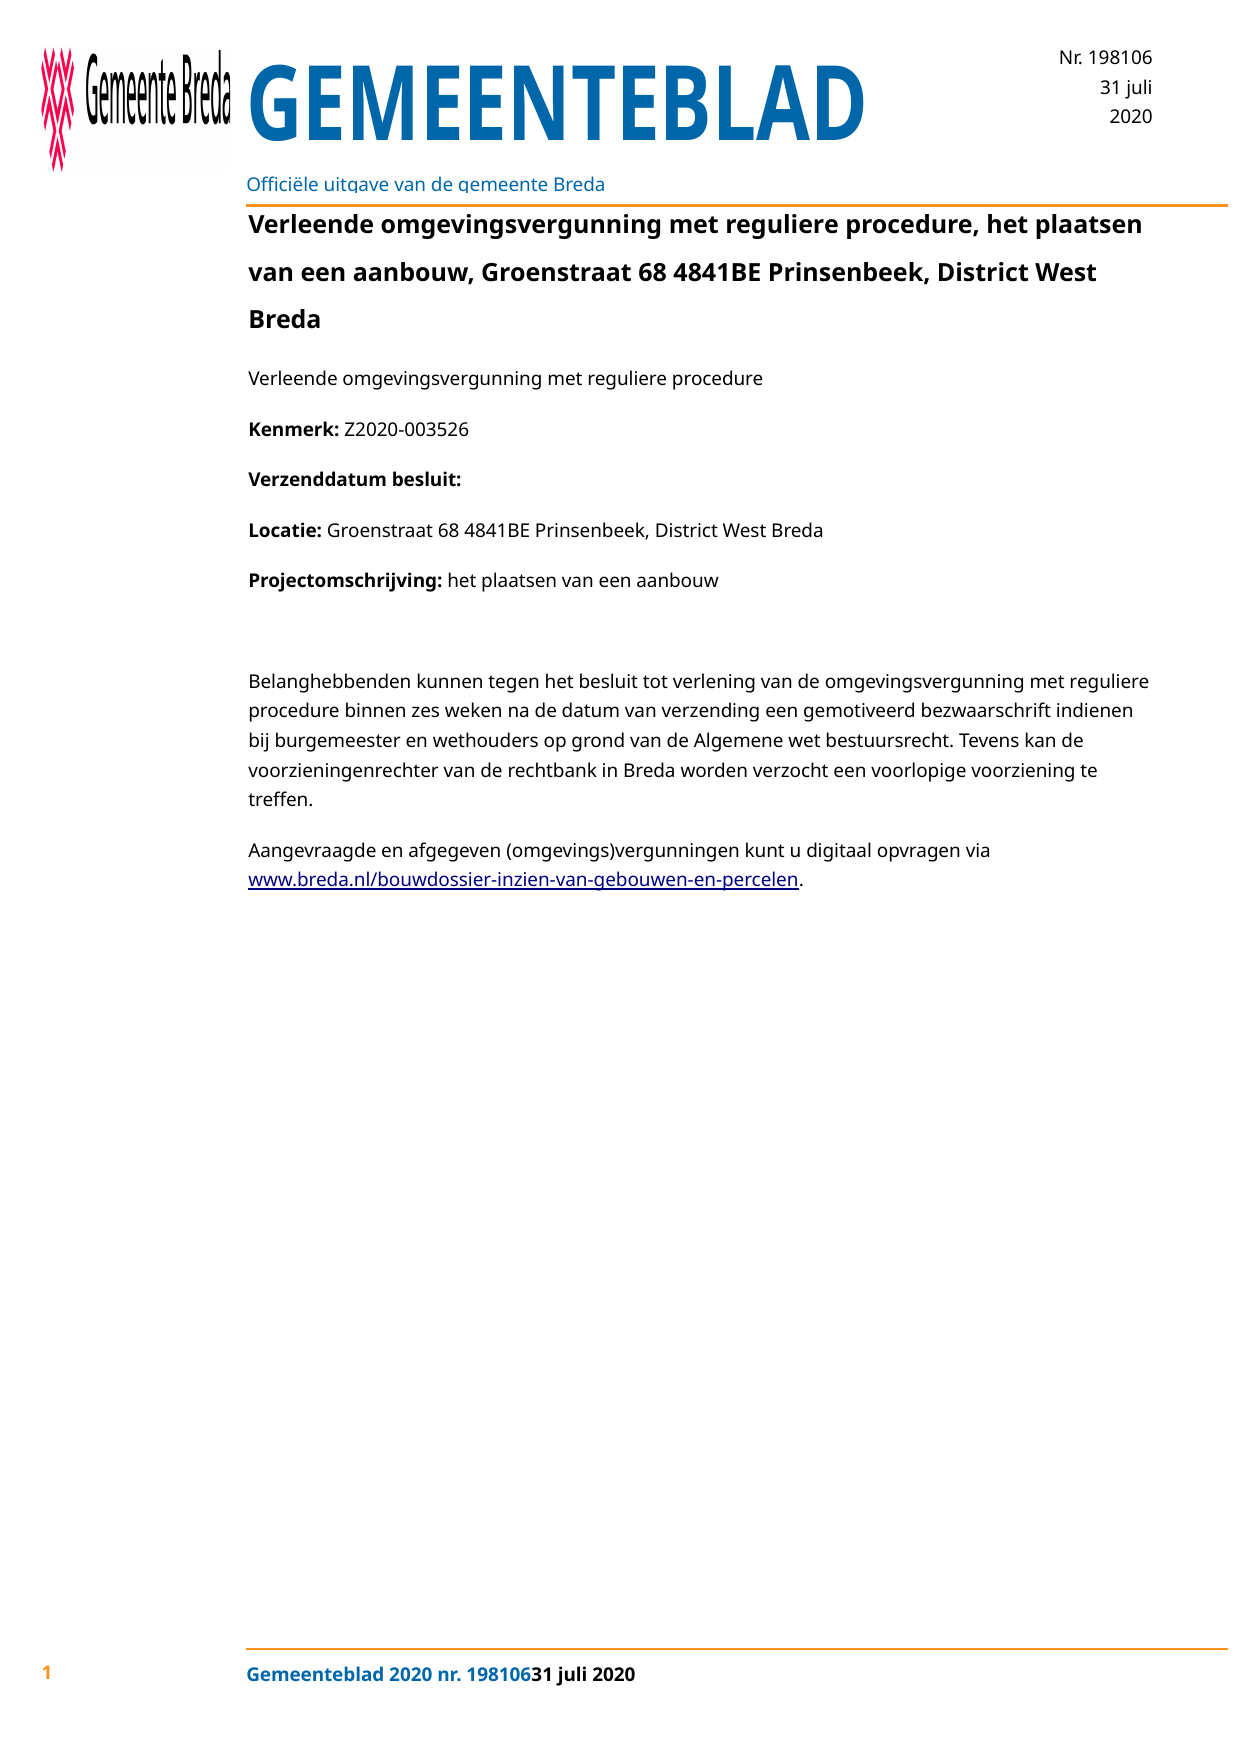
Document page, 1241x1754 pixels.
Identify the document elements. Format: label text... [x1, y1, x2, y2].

text Verleende omgevingsvergunning met reguliere procedure [248, 366, 1152, 391]
text Locatie: Groenstraat 68 4841BE Prinsenbeek, District West Breda [248, 517, 1152, 542]
text Projectomschrijving: het plaatsen van een aanbouw [248, 567, 1152, 593]
text Verzenddatum besluit: [248, 466, 1152, 492]
text Aangevraagde en afgegeven (omgevings)vergunningen kunt u digitaal opvragen via www.breda.nl/bouwdossier-inzien-van-gebouwen-en-percelen. [248, 837, 1152, 892]
picture [41, 47, 231, 172]
text Verleende omgevingsvergunning met reguliere procedure, het plaatsen van een aanbouw, Groenstraat 68 4841BE Prinsenbeek, District West Breda [248, 207, 1152, 336]
text Belanghebbenden kunnen tegen het besluit tot verlening van de omgevingsvergunning met reguliere procedure binnen zes weken na de datum van verzending een gemotiveerd bezwaarschrift indienen bij burgemeester en wethouders op grond van de Algemene wet bestuursrecht. Tevens kan de voorzieningenrechter van de rechtbank in Breda worden verzocht een voorlopige voorziening te treffen. [248, 668, 1152, 812]
text Kenmerk: Z2020-003526 [248, 416, 1152, 442]
